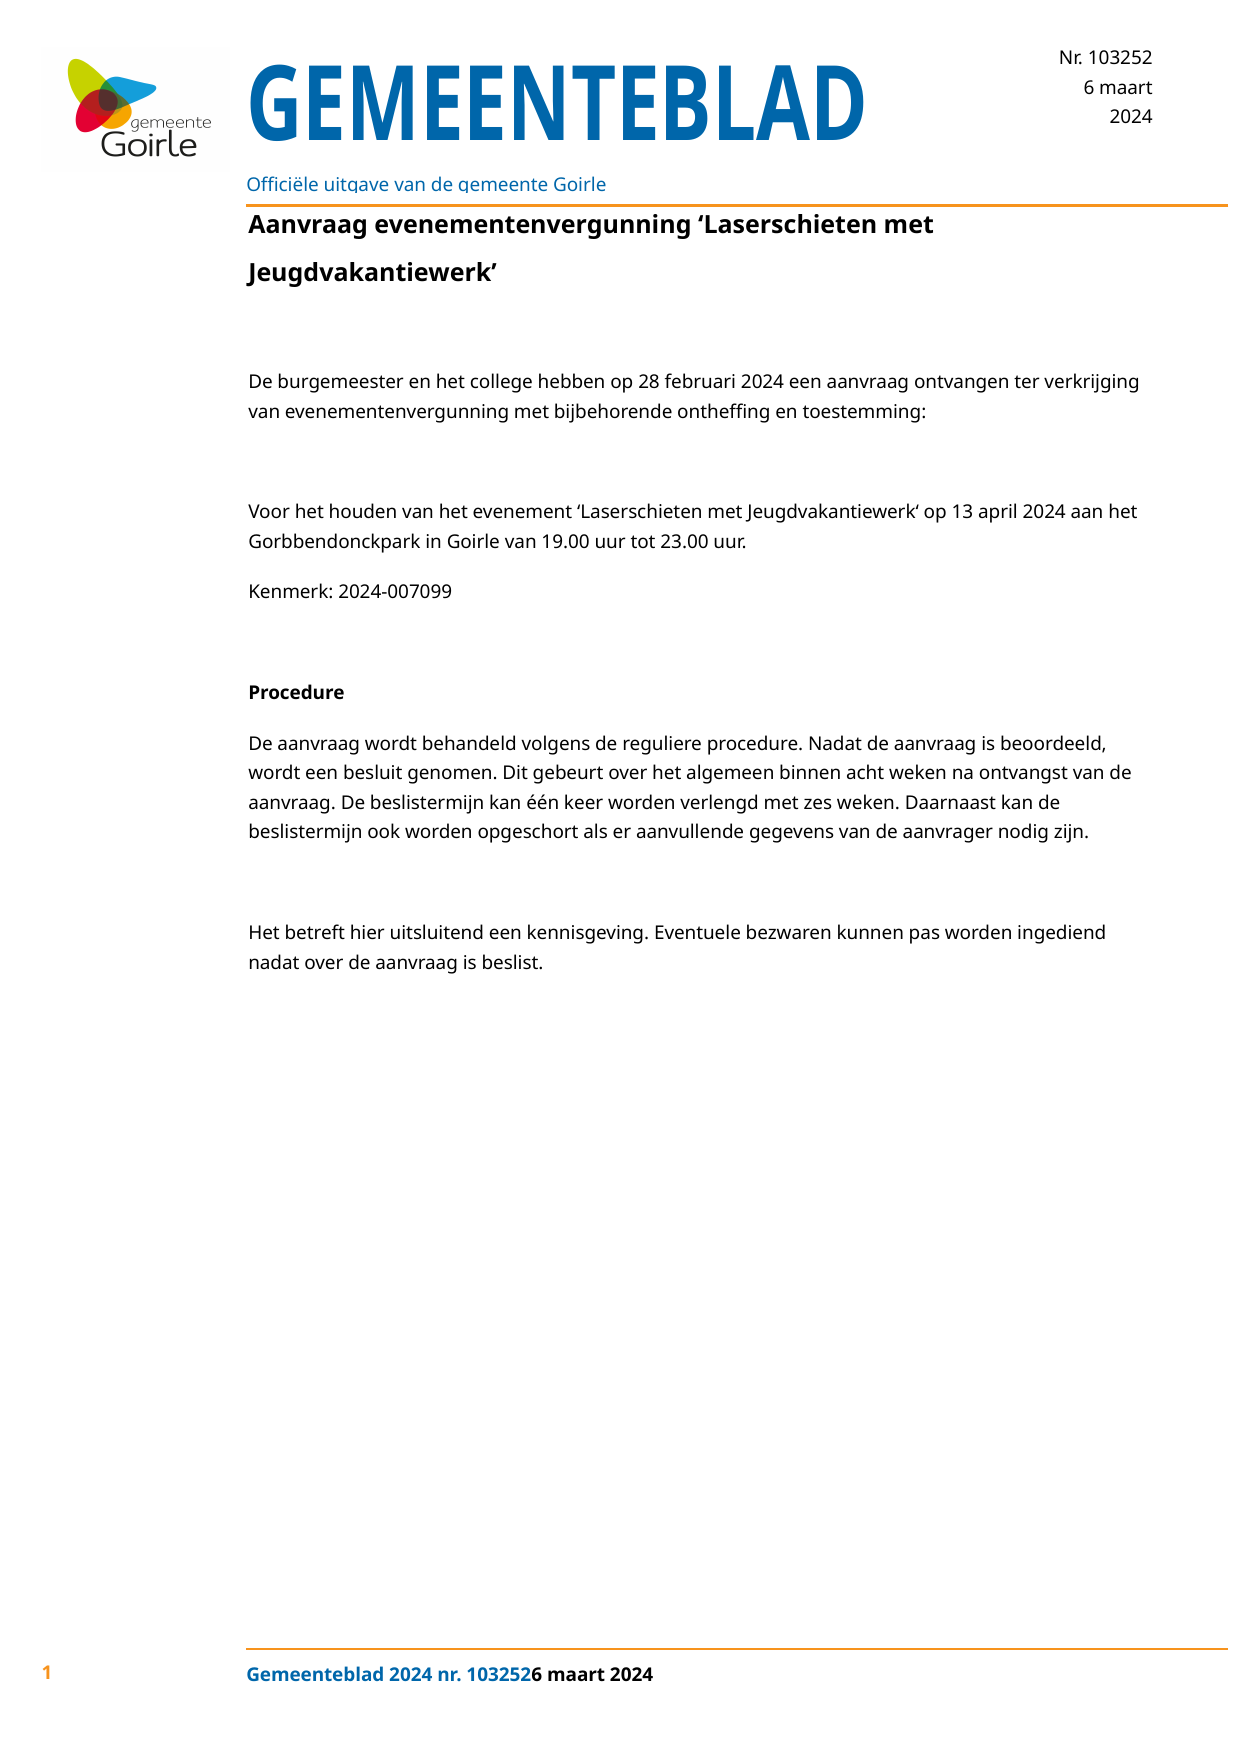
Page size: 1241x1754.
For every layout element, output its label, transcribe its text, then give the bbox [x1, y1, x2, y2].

text De burgemeester en het college hebben op 28 februari 2024 een aanvraag ontvangen ter verkrijging van evenementenvergunning met bijbehorende ontheffing en toestemming: [248, 368, 1152, 424]
text Kenmerk: 2024-007099 [248, 579, 1152, 604]
text Aanvraag evenementenvergunning ‘Laserschieten met Jeugdvakantiewerk’ [248, 207, 1152, 288]
text Voor het houden van het evenement ‘Laserschieten met Jeugdvakantiewerk‘ op 13 april 2024 aan het Gorbbendonckpark in Goirle van 19.00 uur tot 23.00 uur. [248, 499, 1152, 554]
text Het betreft hier uitsluitend een kennisgeving. Eventuele bezwaren kunnen pas worden ingediend nadat over de aanvraag is beslist. [248, 919, 1152, 975]
text De aanvraag wordt behandeld volgens de reguliere procedure. Nadat de aanvraag is beoordeeld, wordt een besluit genomen. Dit gebeurt over het algemeen binnen acht weken na ontvangst van de aanvraag. De beslistermijn kan één keer worden verlengd met zes weken. Daarnaast kan de beslistermijn ook worden opgeschort als er aanvullende gegevens van de aanvrager nodig zijn. [248, 730, 1152, 844]
text Procedure [248, 679, 1152, 705]
picture [41, 47, 231, 172]
